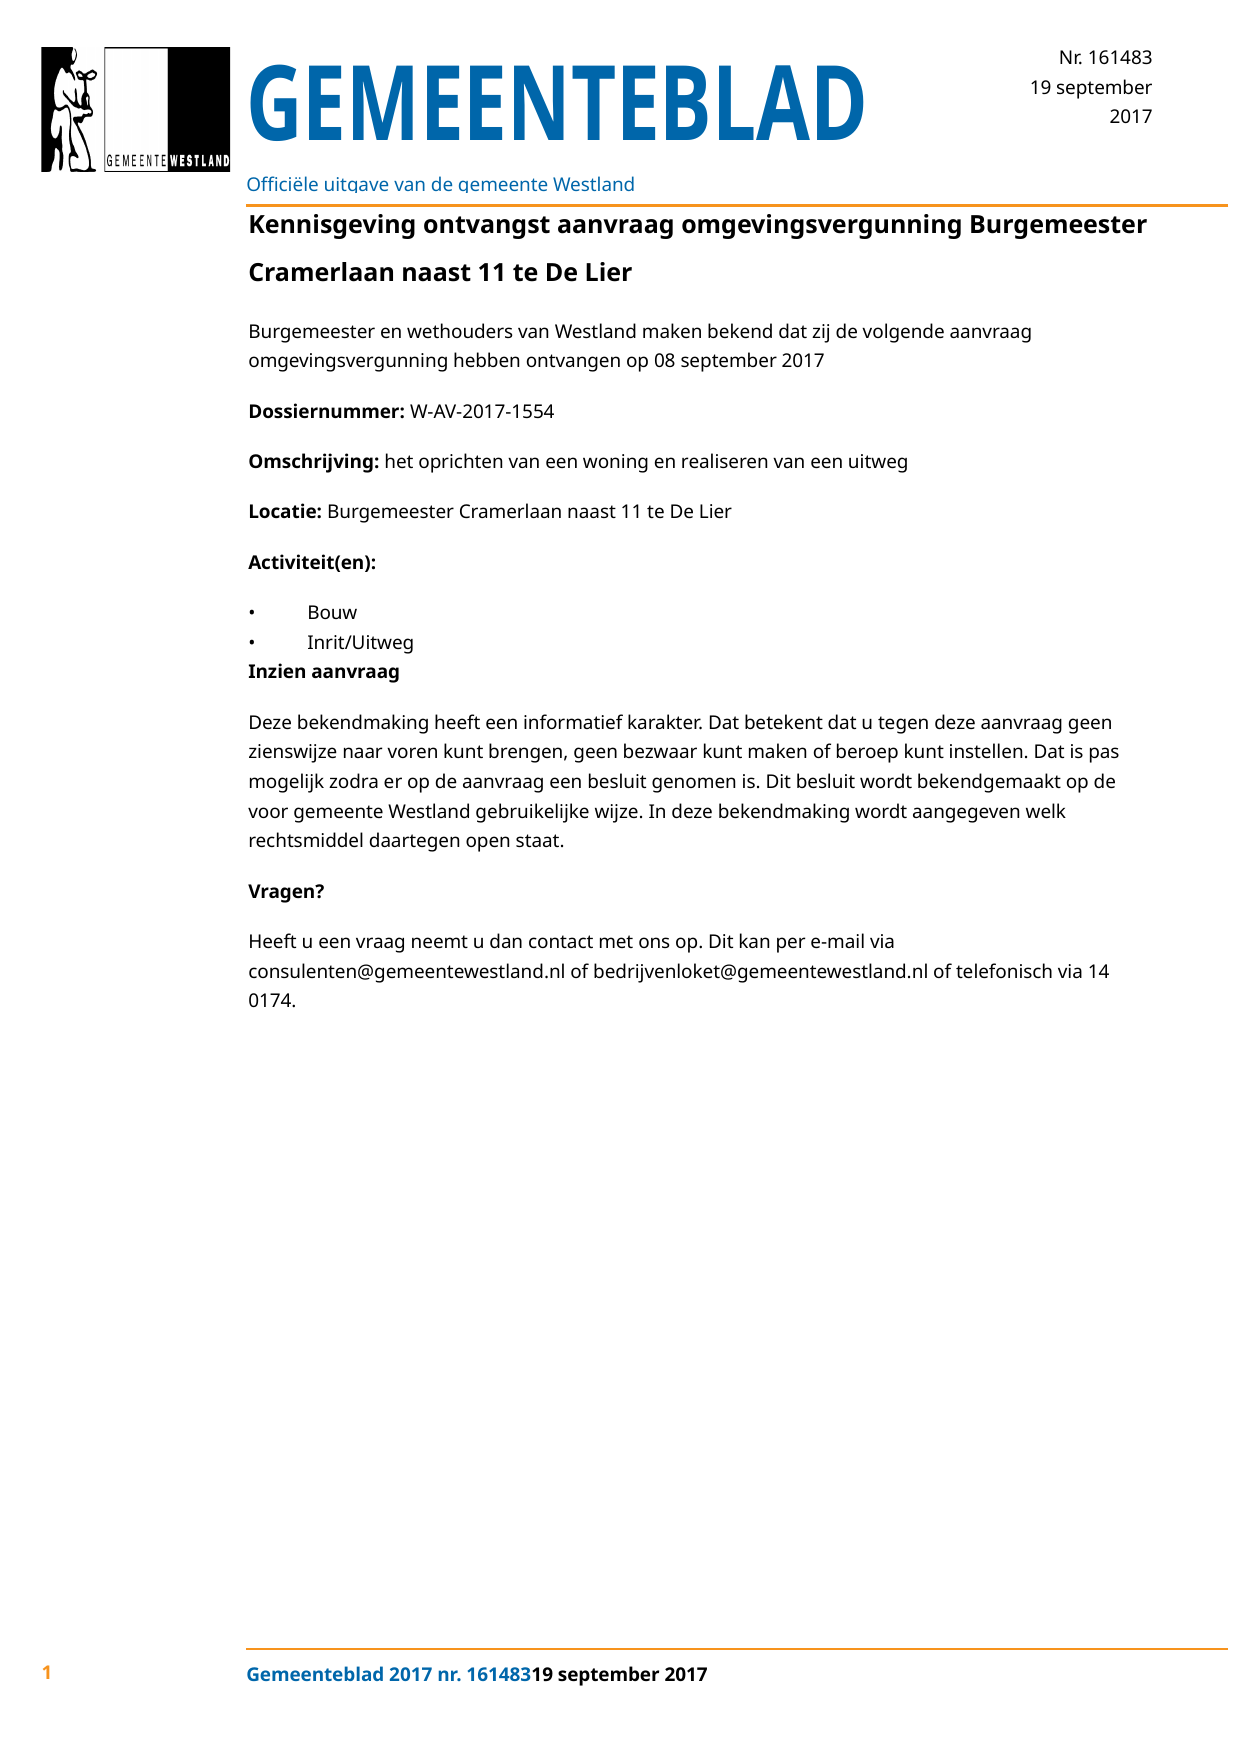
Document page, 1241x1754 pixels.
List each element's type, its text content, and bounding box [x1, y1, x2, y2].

picture [41, 47, 231, 172]
list Inrit/Uitweg [248, 629, 1152, 655]
list Bouw [248, 599, 1152, 625]
text Vragen? [248, 878, 1152, 904]
text Heeft u een vraag neemt u dan contact met ons op. Dit kan per e-mail via consulenten@gemeentewestland.nl of bedrijvenloket@gemeentewestland.nl of telefonisch via 14 0174. [248, 928, 1152, 1013]
text Locatie: Burgemeester Cramerlaan naast 11 te De Lier [248, 499, 1152, 524]
text Deze bekendmaking heeft een informatief karakter. Dat betekent dat u tegen deze aanvraag geen zienswijze naar voren kunt brengen, geen bezwaar kunt maken of beroep kunt instellen. Dat is pas mogelijk zodra er op de aanvraag een besluit genomen is. Dit besluit wordt bekendgemaakt op de voor gemeente Westland gebruikelijke wijze. In deze bekendmaking wordt aangegeven welk rechtsmiddel daartegen open staat. [248, 709, 1152, 853]
text Dossiernummer: W-AV-2017-1554 [248, 398, 1152, 424]
text Inzien aanvraag [248, 659, 1152, 684]
text Kennisgeving ontvangst aanvraag omgevingsvergunning Burgemeester Cramerlaan naast 11 te De Lier [248, 207, 1152, 288]
text Burgemeester en wethouders van Westland maken bekend dat zij de volgende aanvraag omgevingsvergunning hebben ontvangen op 08 september 2017 [248, 318, 1152, 373]
text Omschrijving: het oprichten van een woning en realiseren van een uitweg [248, 448, 1152, 474]
text Activiteit(en): [248, 549, 1152, 575]
